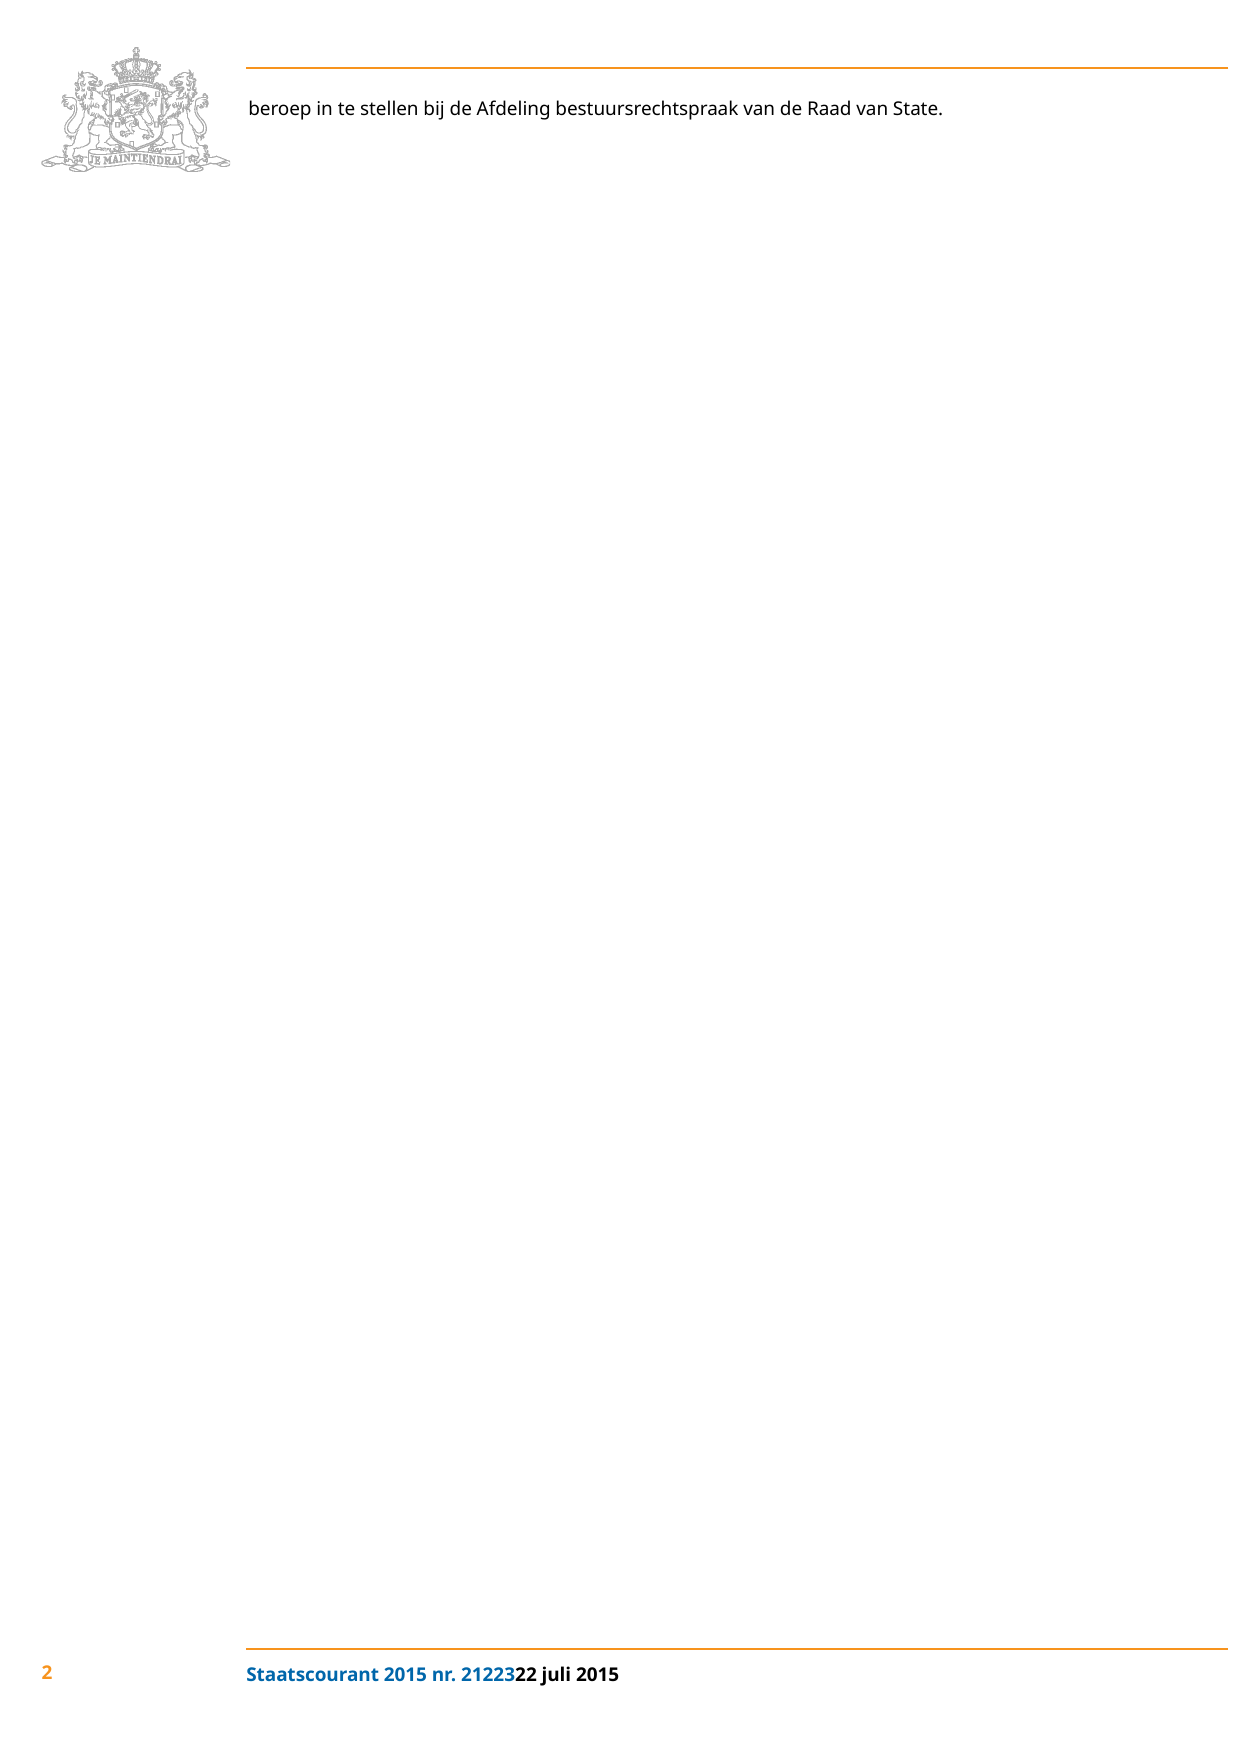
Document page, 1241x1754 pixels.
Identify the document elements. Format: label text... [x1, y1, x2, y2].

picture [41, 47, 231, 172]
text beroep in te stellen bij de Afdeling bestuursrechtspraak van de Raad van State. [248, 95, 1152, 121]
